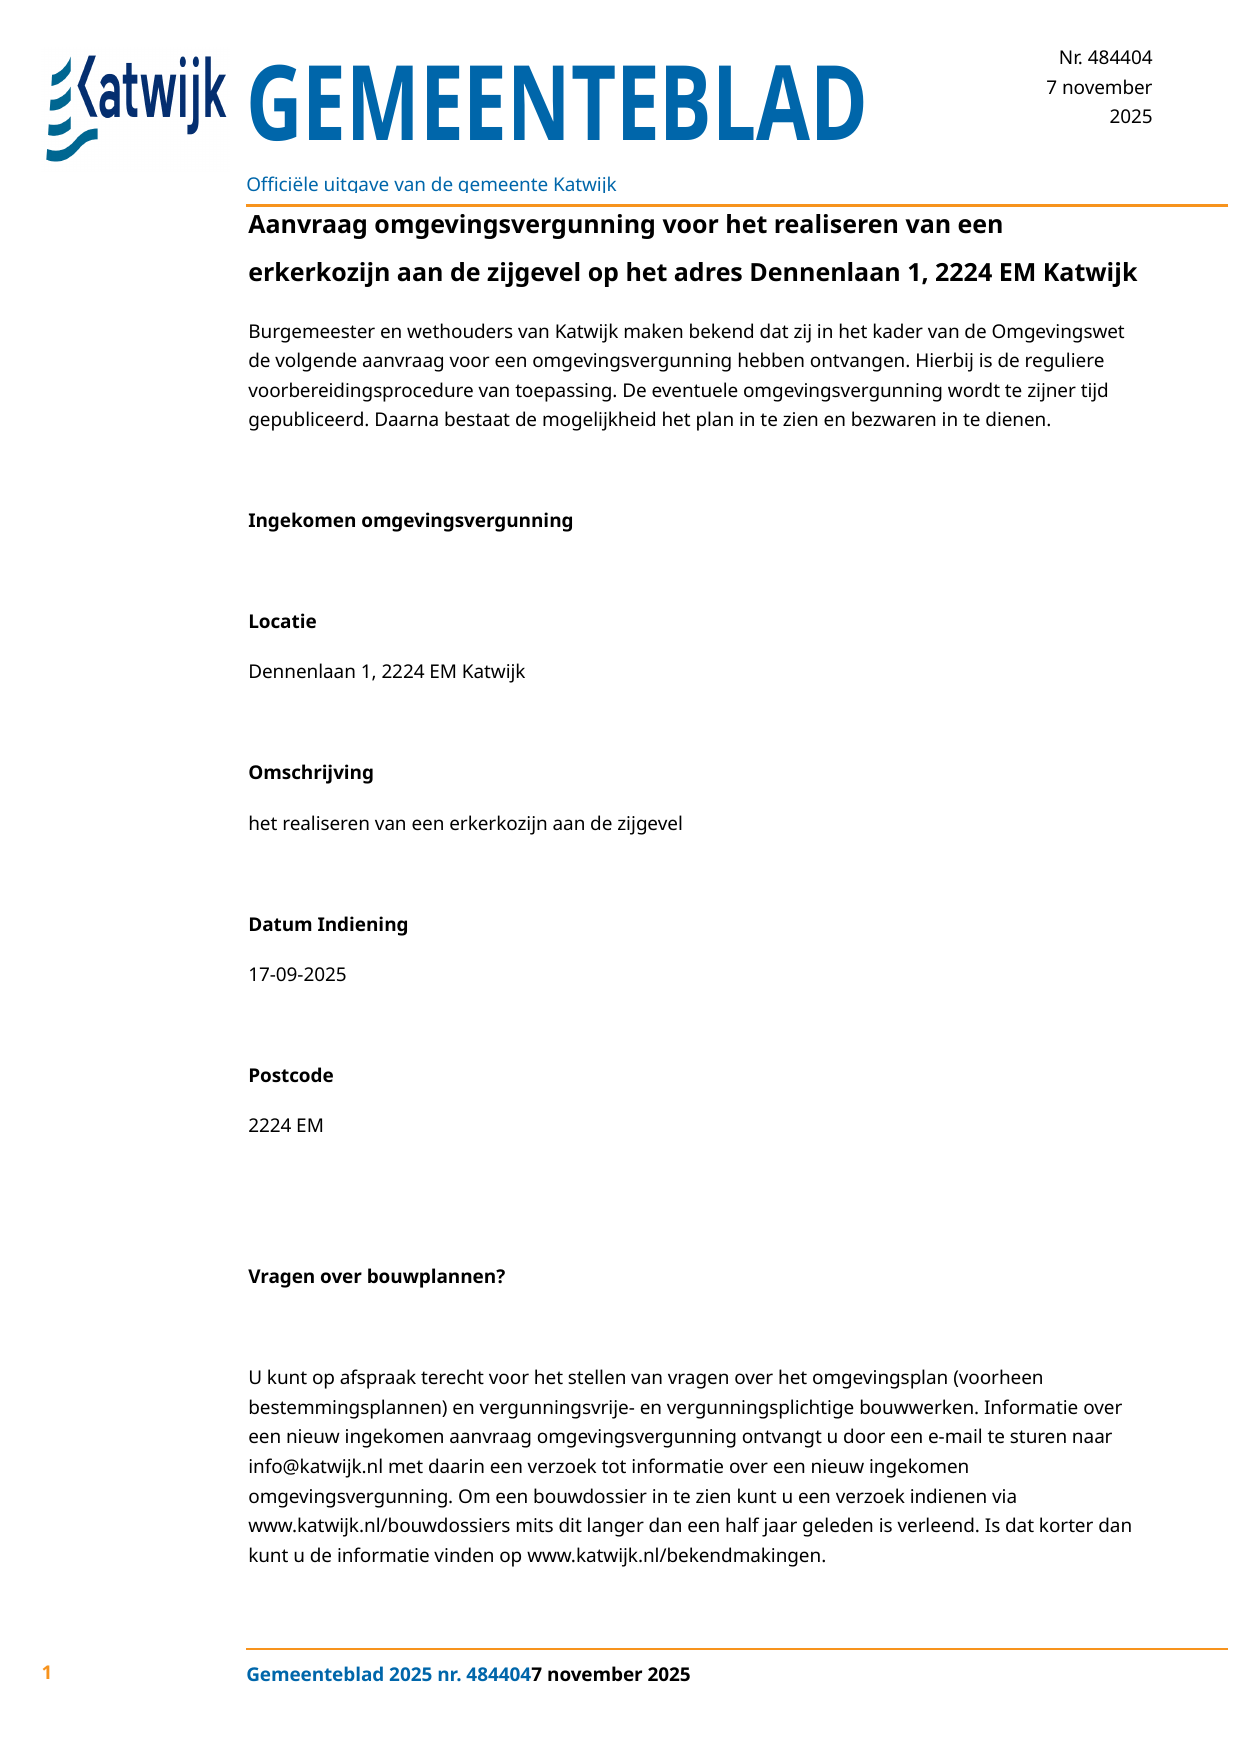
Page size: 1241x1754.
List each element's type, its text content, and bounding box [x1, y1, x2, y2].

text U kunt op afspraak terecht voor het stellen van vragen over het omgevingsplan (voorheen bestemmingsplannen) en vergunningsvrije- en vergunningsplichtige bouwwerken. Informatie over een nieuw ingekomen aanvraag omgevingsvergunning ontvangt u door een e-mail te sturen naar info@katwijk.nl met daarin een verzoek tot informatie over een nieuw ingekomen omgevingsvergunning. Om een bouwdossier in te zien kunt u een verzoek indienen via www.katwijk.nl/bouwdossiers mits dit langer dan een half jaar geleden is verleend. Is dat korter dan kunt u de informatie vinden op www.katwijk.nl/bekendmakingen. [248, 1364, 1152, 1568]
text Locatie [248, 608, 1152, 634]
text Dennenlaan 1, 2224 EM Katwijk [248, 659, 1152, 684]
text Burgemeester en wethouders van Katwijk maken bekend dat zij in het kader van de Omgevingswet de volgende aanvraag voor een omgevingsvergunning hebben ontvangen. Hierbij is de reguliere voorbereidingsprocedure van toepassing. De eventuele omgevingsvergunning wordt te zijner tijd gepubliceerd. Daarna bestaat de mogelijkheid het plan in te zien en bezwaren in te dienen. [248, 318, 1152, 432]
text 2224 EM [248, 1112, 1152, 1138]
text het realiseren van een erkerkozijn aan de zijgevel [248, 810, 1152, 836]
text Postcode [248, 1062, 1152, 1088]
text Omschrijving [248, 759, 1152, 785]
text Aanvraag omgevingsvergunning voor het realiseren van een erkerkozijn aan de zijgevel op het adres Dennenlaan 1, 2224 EM Katwijk [248, 207, 1152, 288]
text Vragen over bouwplannen? [248, 1264, 1152, 1289]
text Datum Indiening [248, 911, 1152, 937]
picture [41, 47, 231, 172]
text Ingekomen omgevingsvergunning [248, 507, 1152, 533]
text 17-09-2025 [248, 961, 1152, 987]
